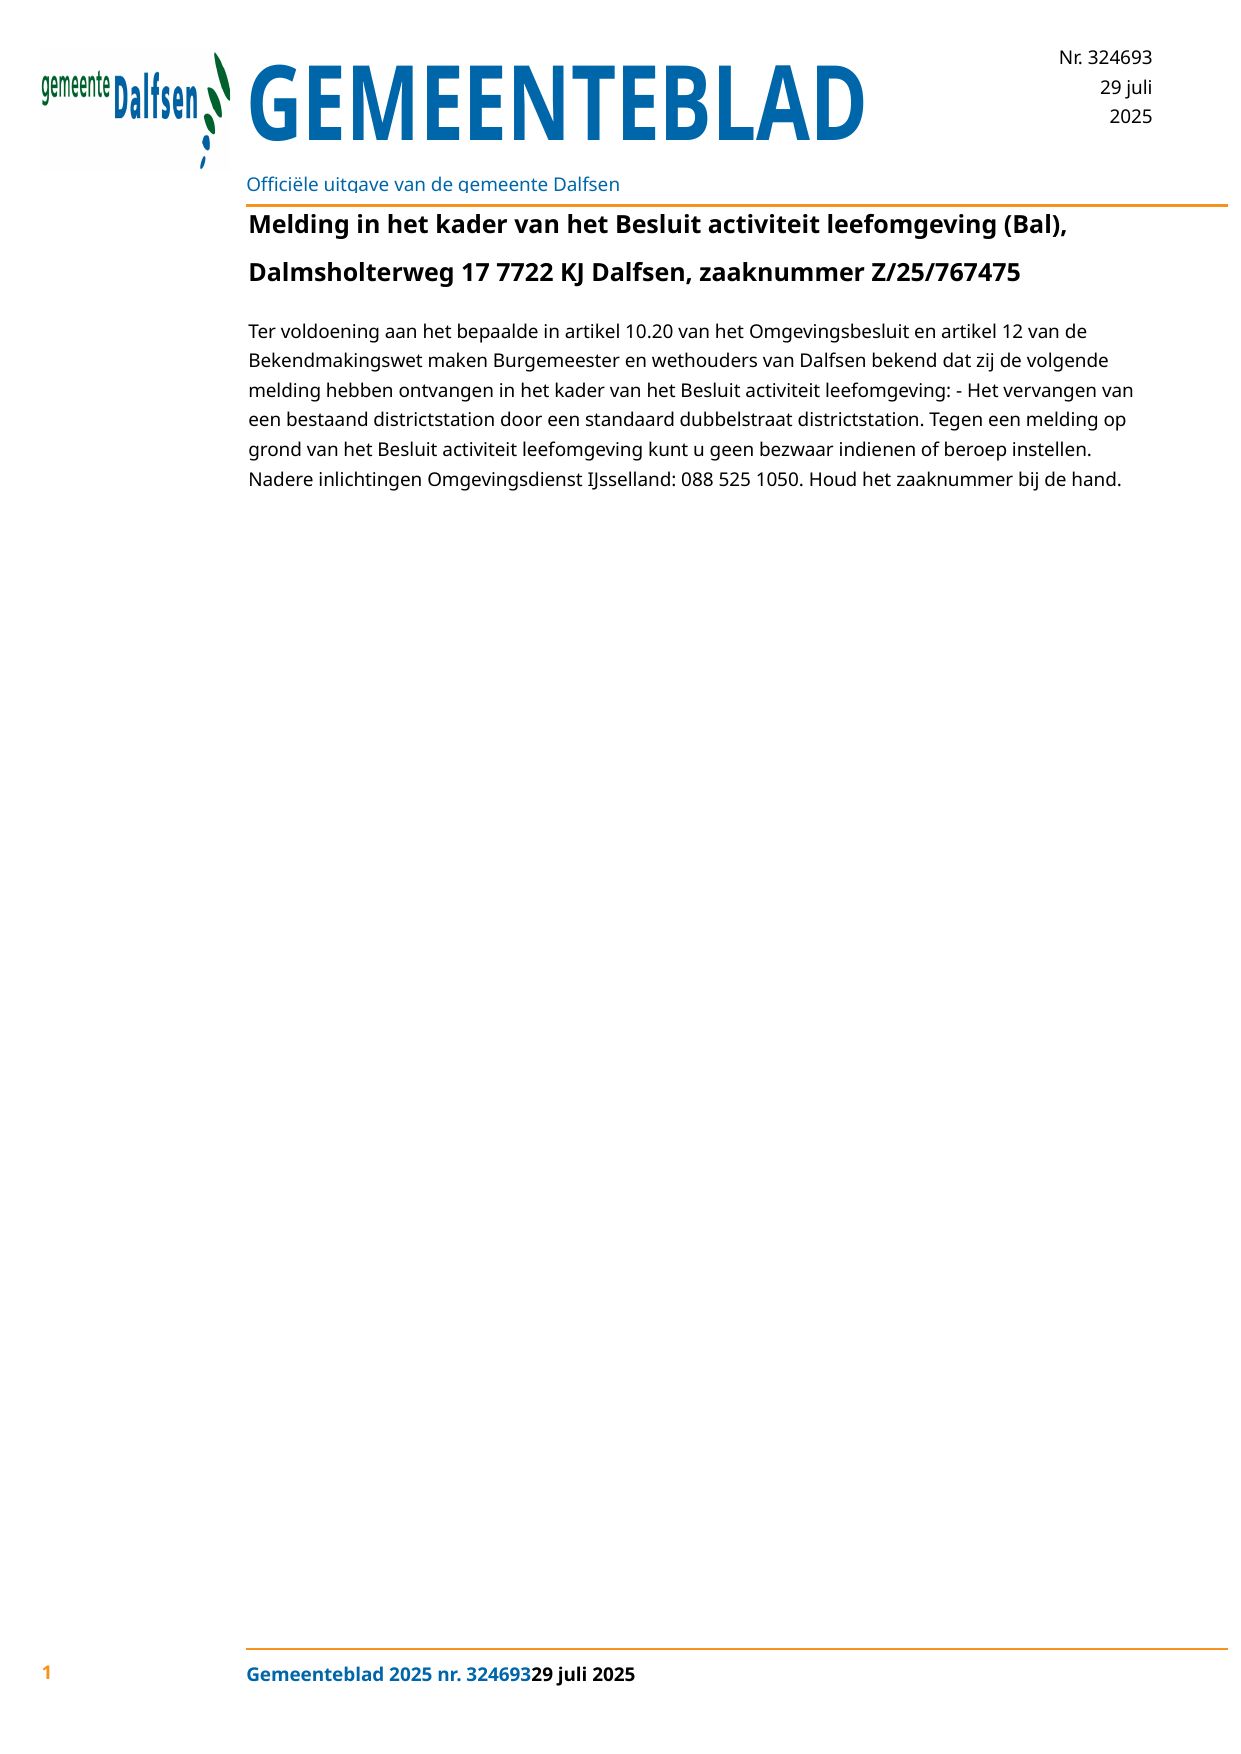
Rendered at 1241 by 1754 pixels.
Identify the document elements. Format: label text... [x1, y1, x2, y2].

text Ter voldoening aan het bepaalde in artikel 10.20 van het Omgevingsbesluit en artikel 12 van de Bekendmakingswet maken Burgemeester en wethouders van Dalfsen bekend dat zij de volgende melding hebben ontvangen in het kader van het Besluit activiteit leefomgeving: - Het vervangen van een bestaand districtstation door een standaard dubbelstraat districtstation. Tegen een melding op grond van het Besluit activiteit leefomgeving kunt u geen bezwaar indienen of beroep instellen. Nadere inlichtingen Omgevingsdienst IJsselland: 088 525 1050. Houd het zaaknummer bij de hand. [248, 318, 1152, 492]
text Melding in het kader van het Besluit activiteit leefomgeving (Bal), Dalmsholterweg 17 7722 KJ Dalfsen, zaaknummer Z/25/767475 [248, 207, 1152, 288]
picture [41, 47, 231, 172]
